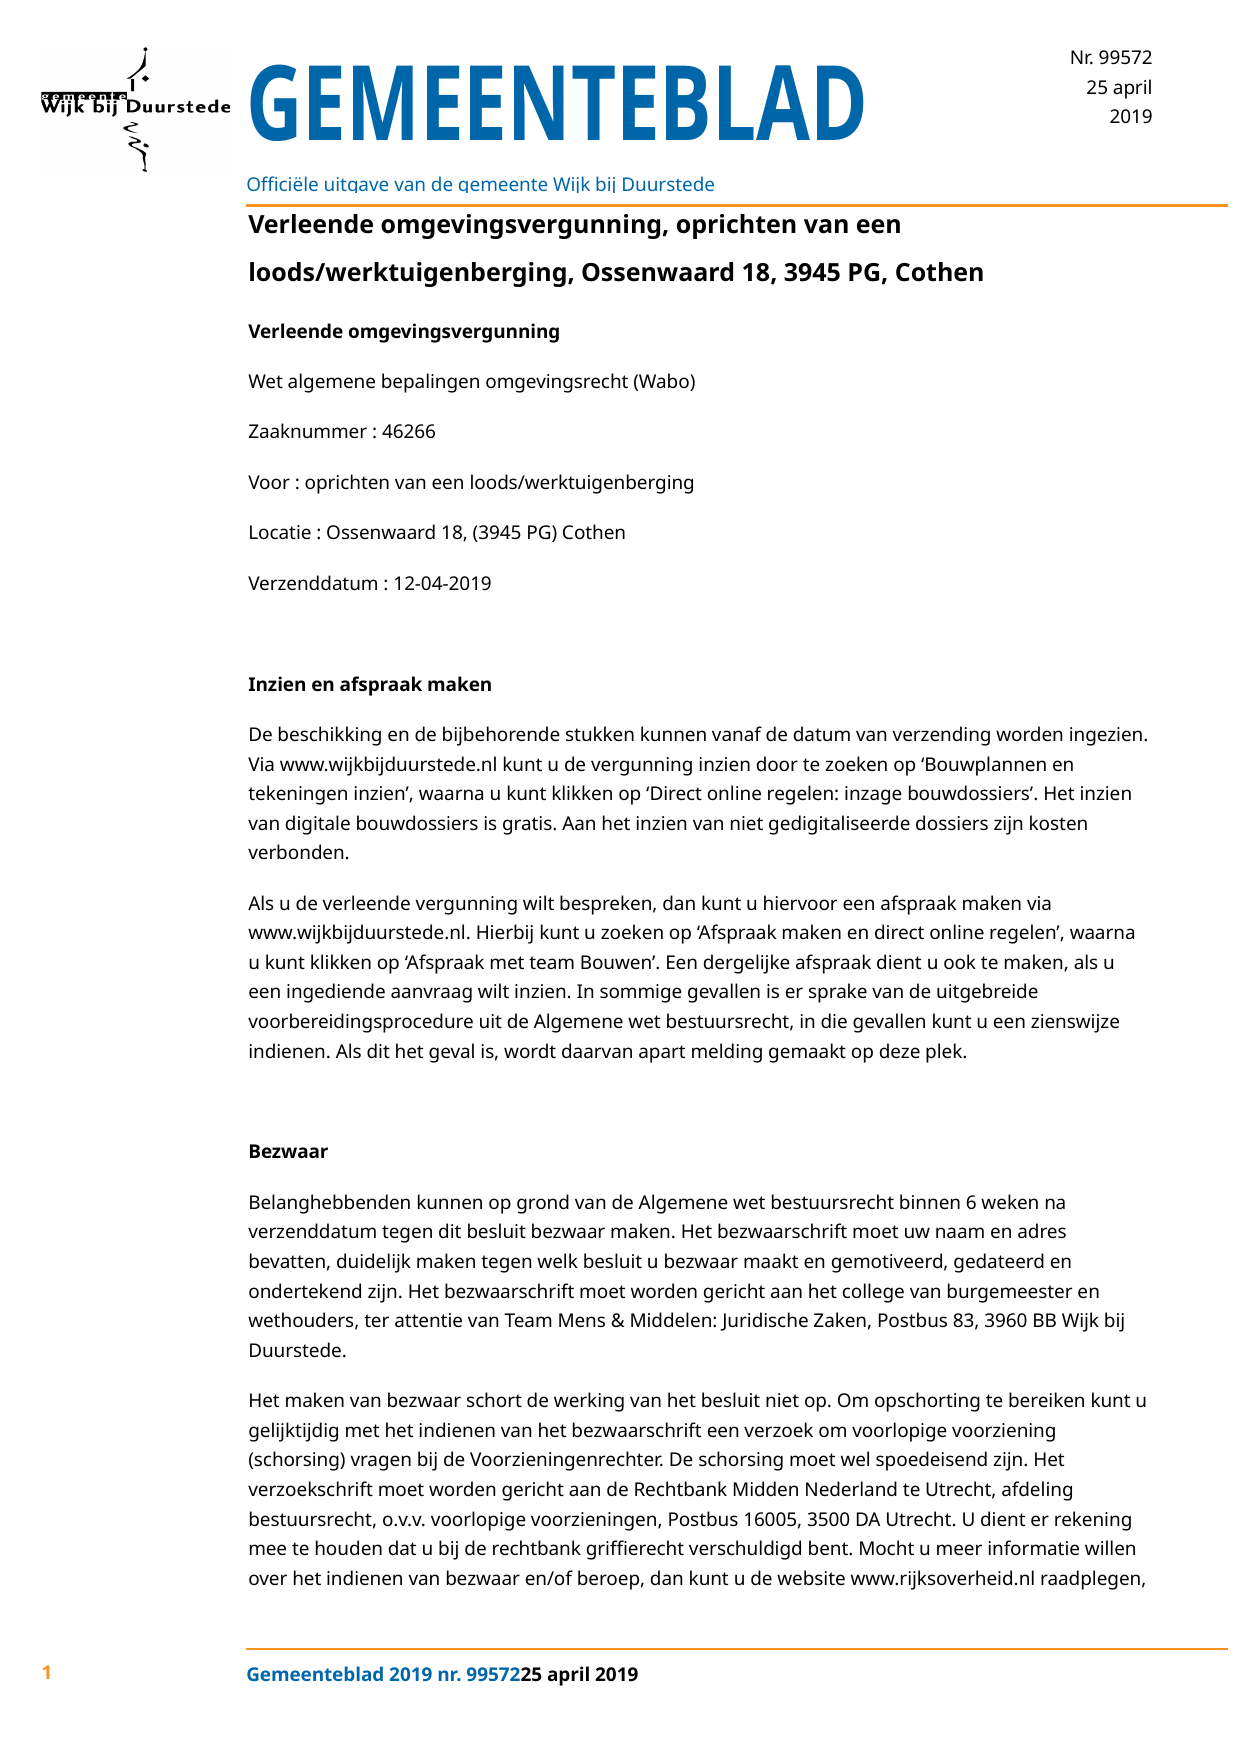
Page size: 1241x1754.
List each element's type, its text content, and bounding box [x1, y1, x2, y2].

text Bezwaar [248, 1139, 1152, 1164]
text Als u de verleende vergunning wilt bespreken, dan kunt u hiervoor een afspraak maken via www.wijkbijduurstede.nl. Hierbij kunt u zoeken op ‘Afspraak maken en direct online regelen’, waarna u kunt klikken op ‘Afspraak met team Bouwen’. Een dergelijke afspraak dient u ook te maken, als u een ingediende aanvraag wilt inzien. In sommige gevallen is er sprake van de uitgebreide voorbereidingsprocedure uit de Algemene wet bestuursrecht, in die gevallen kunt u een zienswijze indienen. Als dit het geval is, wordt daarvan apart melding gemaakt op deze plek. [248, 890, 1152, 1064]
text Voor : oprichten van een loods/werktuigenberging [248, 469, 1152, 495]
text Verleende omgevingsvergunning, oprichten van een loods/werktuigenberging, Ossenwaard 18, 3945 PG, Cothen [248, 207, 1152, 288]
text Verzenddatum : 12-04-2019 [248, 570, 1152, 596]
text Wet algemene bepalingen omgevingsrecht (Wabo) [248, 368, 1152, 394]
text Inzien en afspraak maken [248, 671, 1152, 697]
text Verleende omgevingsvergunning [248, 318, 1152, 344]
text Belanghebbenden kunnen op grond van de Algemene wet bestuursrecht binnen 6 weken na verzenddatum tegen dit besluit bezwaar maken. Het bezwaarschrift moet uw naam en adres bevatten, duidelijk maken tegen welk besluit u bezwaar maakt en gemotiveerd, gedateerd en ondertekend zijn. Het bezwaarschrift moet worden gericht aan het college van burgemeester en wethouders, ter attentie van Team Mens & Middelen: Juridische Zaken, Postbus 83, 3960 BB Wijk bij Duurstede. [248, 1189, 1152, 1363]
picture [41, 47, 231, 172]
text Zaaknummer : 46266 [248, 419, 1152, 444]
text Het maken van bezwaar schort de werking van het besluit niet op. Om opschorting te bereiken kunt u gelijktijdig met het indienen van het bezwaarschrift een verzoek om voorlopige voorziening (schorsing) vragen bij de Voorzieningenrechter. De schorsing moet wel spoedeisend zijn. Het verzoekschrift moet worden gericht aan de Rechtbank Midden Nederland te Utrecht, afdeling bestuursrecht, o.v.v. voorlopige voorzieningen, Postbus 16005, 3500 DA Utrecht. U dient er rekening mee te houden dat u bij de rechtbank griffierecht verschuldigd bent. Mocht u meer informatie willen over het indienen van bezwaar en/of beroep, dan kunt u de website www.rijksoverheid.nl raadplegen, [248, 1387, 1152, 1591]
text De beschikking en de bijbehorende stukken kunnen vanaf de datum van verzending worden ingezien. Via www.wijkbijduurstede.nl kunt u de vergunning inzien door te zoeken op ‘Bouwplannen en tekeningen inzien’, waarna u kunt klikken op ‘Direct online regelen: inzage bouwdossiers’. Het inzien van digitale bouwdossiers is gratis. Aan het inzien van niet gedigitaliseerde dossiers zijn kosten verbonden. [248, 721, 1152, 865]
text Locatie : Ossenwaard 18, (3945 PG) Cothen [248, 519, 1152, 545]
